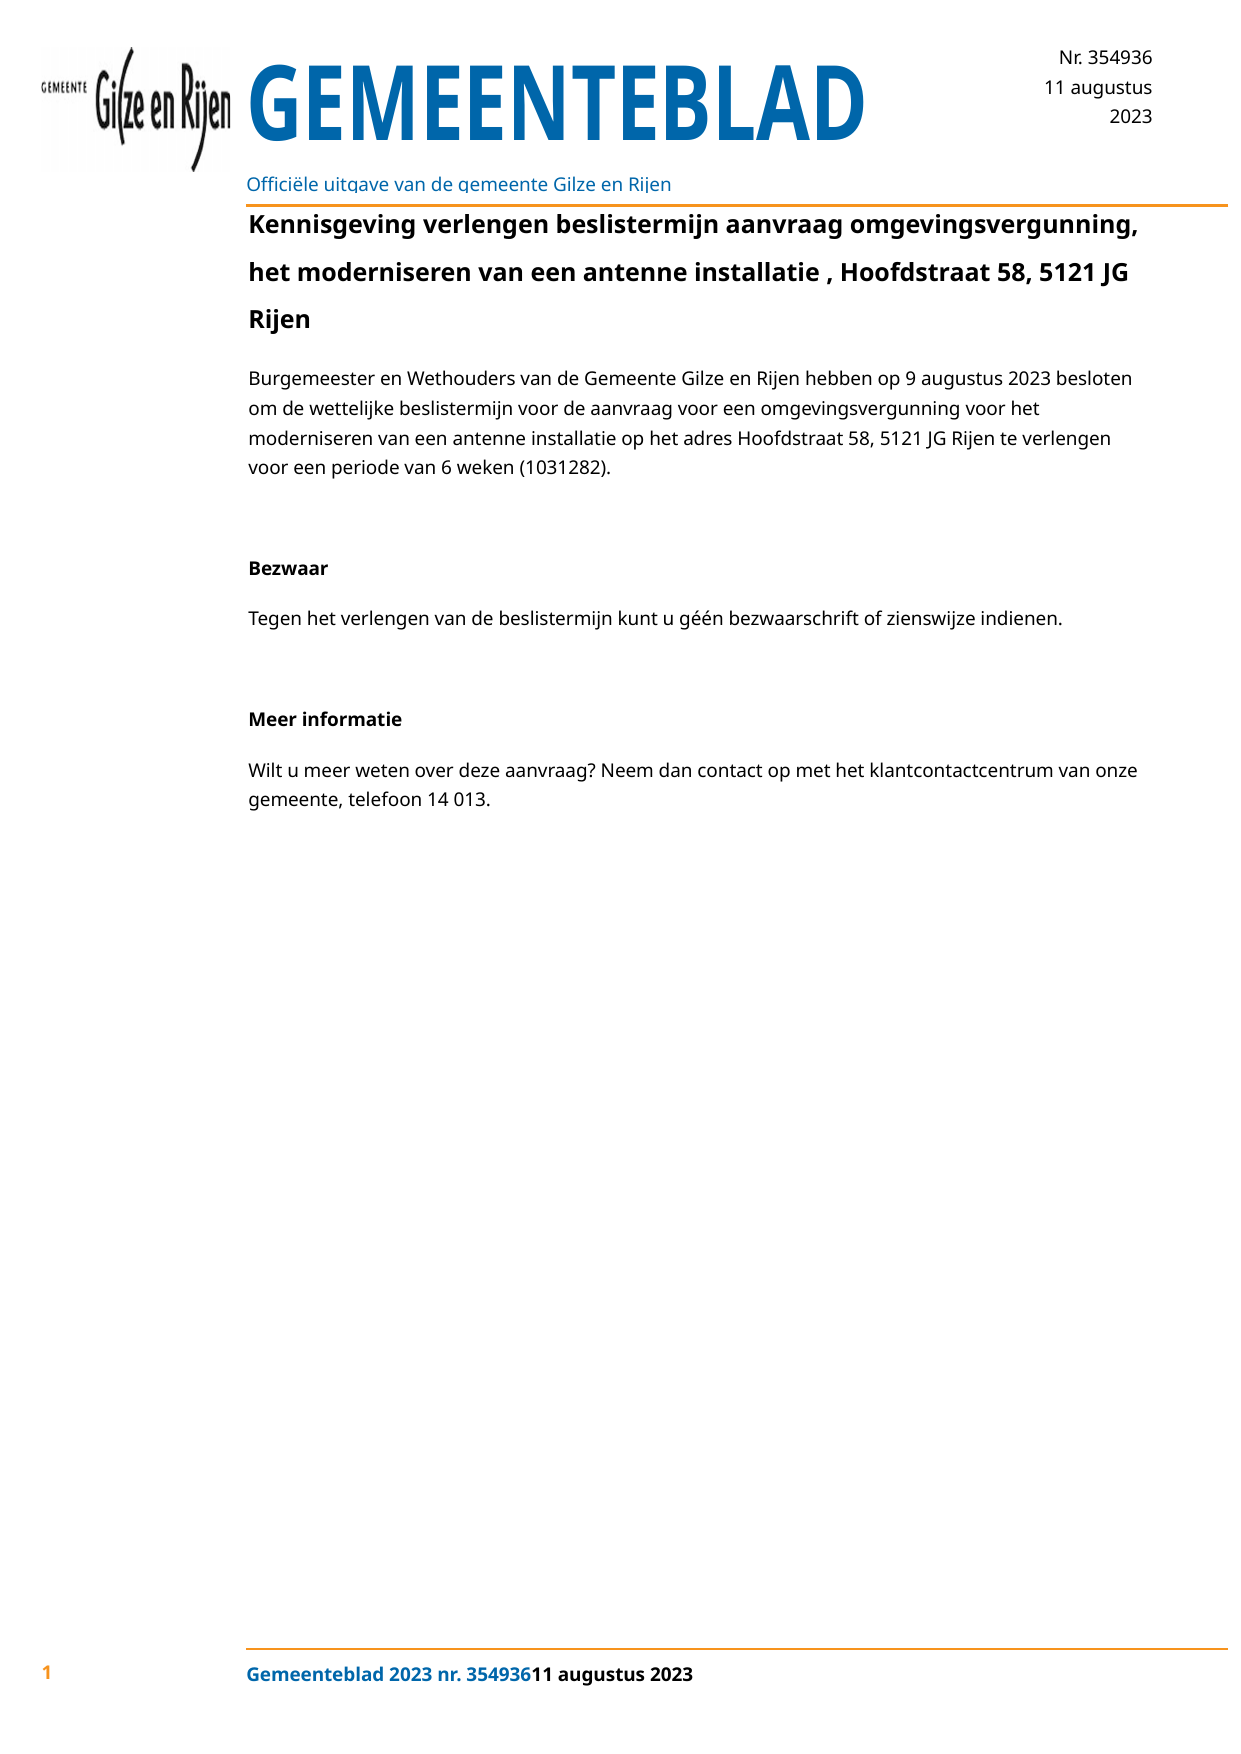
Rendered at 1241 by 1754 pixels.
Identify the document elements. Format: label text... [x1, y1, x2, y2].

text Tegen het verlengen van de beslistermijn kunt u géén bezwaarschrift of zienswijze indienen. [248, 606, 1152, 631]
text Meer informatie [248, 706, 1152, 732]
text Bezwaar [248, 555, 1152, 581]
picture [41, 47, 231, 172]
text Wilt u meer weten over deze aanvraag? Neem dan contact op met het klantcontactcentrum van onze gemeente, telefoon 14 013. [248, 757, 1152, 812]
text Burgemeester en Wethouders van de Gemeente Gilze en Rijen hebben op 9 augustus 2023 besloten om de wettelijke beslistermijn voor de aanvraag voor een omgevingsvergunning voor het moderniseren van een antenne installatie op het adres Hoofdstraat 58, 5121 JG Rijen te verlengen voor een periode van 6 weken (1031282). [248, 366, 1152, 480]
text Kennisgeving verlengen beslistermijn aanvraag omgevingsvergunning, het moderniseren van een antenne installatie , Hoofdstraat 58, 5121 JG Rijen [248, 207, 1152, 336]
